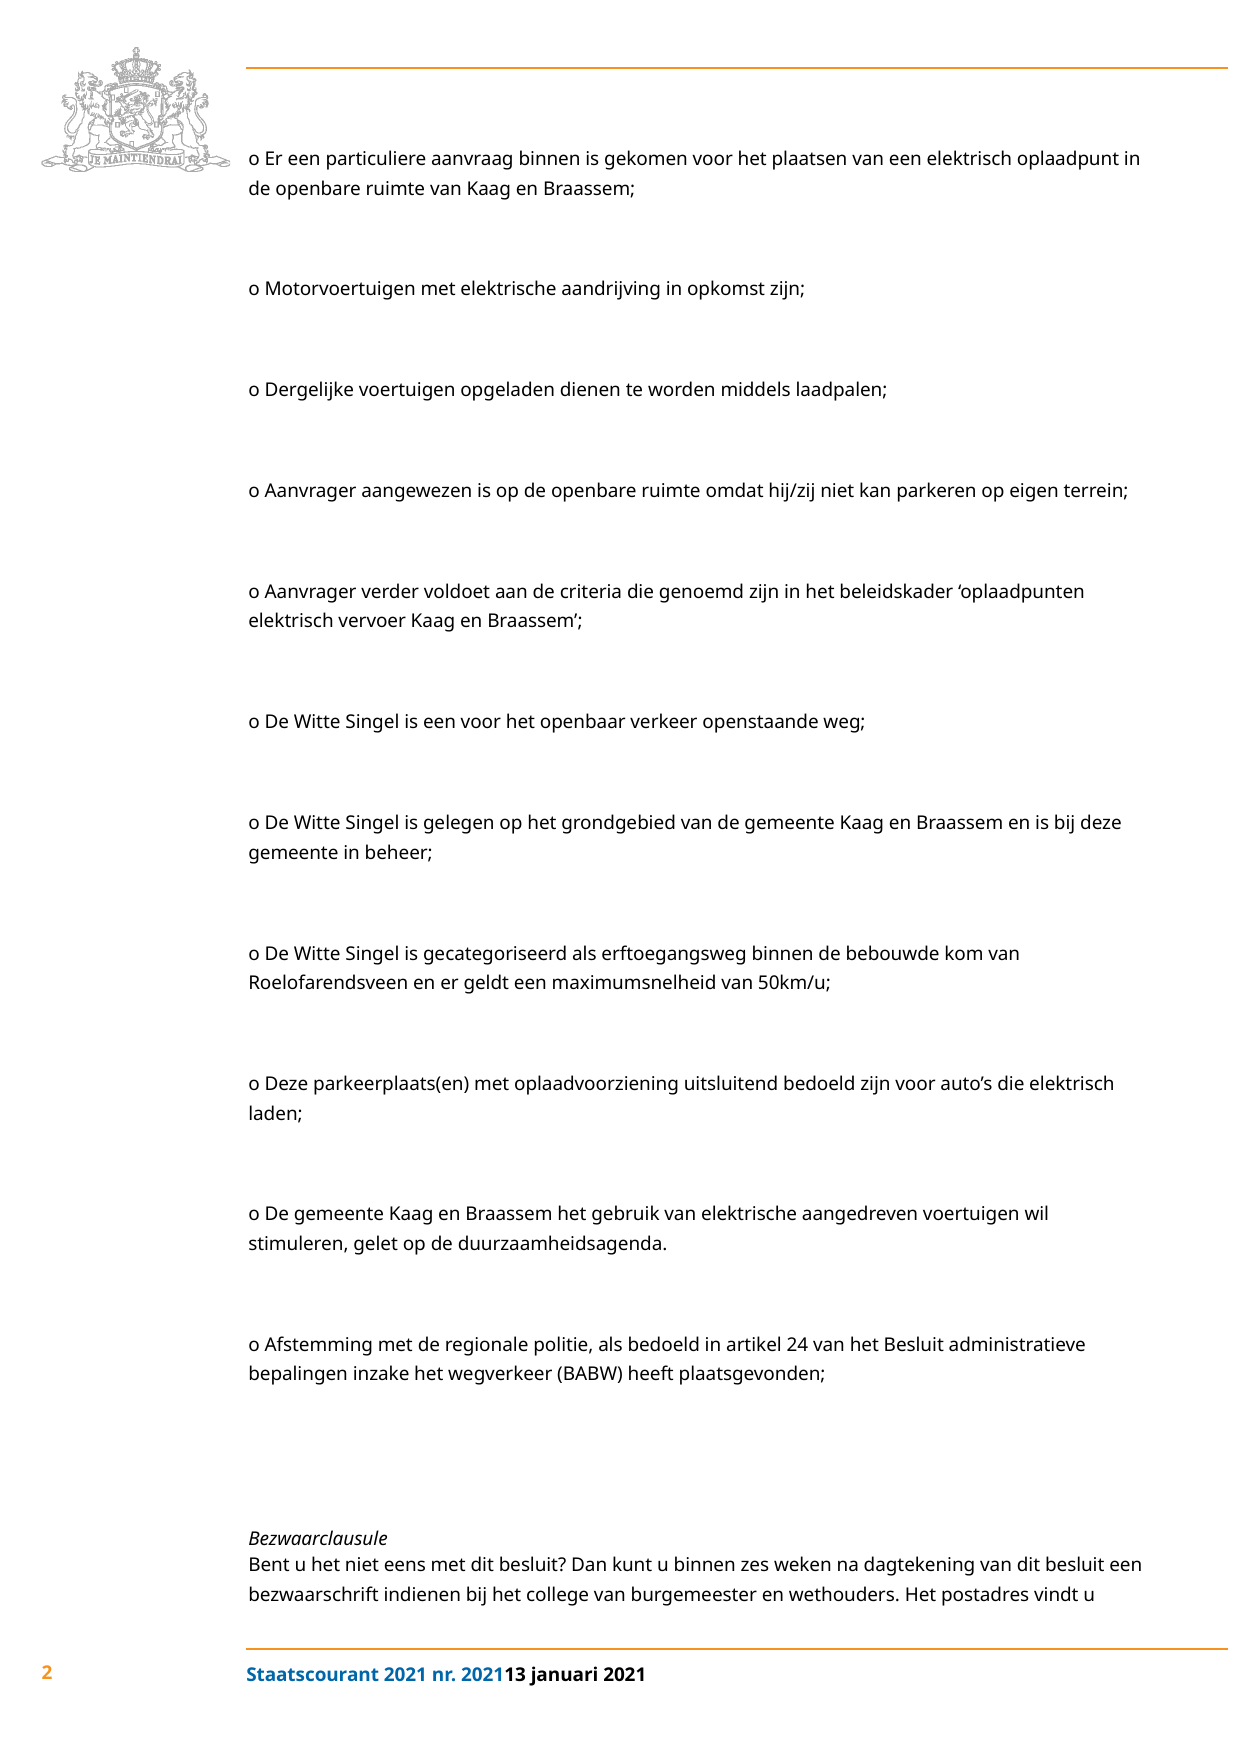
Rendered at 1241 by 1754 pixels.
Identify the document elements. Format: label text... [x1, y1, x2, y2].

text o Motorvoertuigen met elektrische aandrijving in opkomst zijn; [248, 276, 1152, 301]
text o De Witte Singel is een voor het openbaar verkeer openstaande weg; [248, 708, 1152, 734]
text o Er een particuliere aanvraag binnen is gekomen voor het plaatsen van een elektrisch oplaadpunt in de openbare ruimte van Kaag en Braassem; [248, 145, 1152, 201]
text Bezwaarclausule [248, 1525, 1152, 1551]
picture [41, 47, 231, 172]
text o Deze parkeerplaats(en) met oplaadvoorziening uitsluitend bedoeld zijn voor auto’s die elektrisch laden; [248, 1070, 1152, 1126]
text o Aanvrager aangewezen is op de openbare ruimte omdat hij/zij niet kan parkeren op eigen terrein; [248, 477, 1152, 503]
text o De Witte Singel is gecategoriseerd als erftoegangsweg binnen de bebouwde kom van Roelofarendsveen en er geldt een maximumsnelheid van 50km/u; [248, 940, 1152, 995]
text o Afstemming met de regionale politie, als bedoeld in artikel 24 van het Besluit administratieve bepalingen inzake het wegverkeer (BABW) heeft plaatsgevonden; [248, 1331, 1152, 1386]
text o De gemeente Kaag en Braassem het gebruik van elektrische aangedreven voertuigen wil stimuleren, gelet op de duurzaamheidsagenda. [248, 1201, 1152, 1256]
text o Dergelijke voertuigen opgeladen dienen te worden middels laadpalen; [248, 376, 1152, 402]
text Bent u het niet eens met dit besluit? Dan kunt u binnen zes weken na dagtekening van dit besluit een bezwaarschrift indienen bij het college van burgemeester en wethouders. Het postadres vindt u [248, 1551, 1152, 1606]
text o De Witte Singel is gelegen op het grondgebied van de gemeente Kaag en Braassem en is bij deze gemeente in beheer; [248, 809, 1152, 865]
text o Aanvrager verder voldoet aan de criteria die genoemd zijn in het beleidskader ‘oplaadpunten elektrisch vervoer Kaag en Braassem’; [248, 578, 1152, 633]
